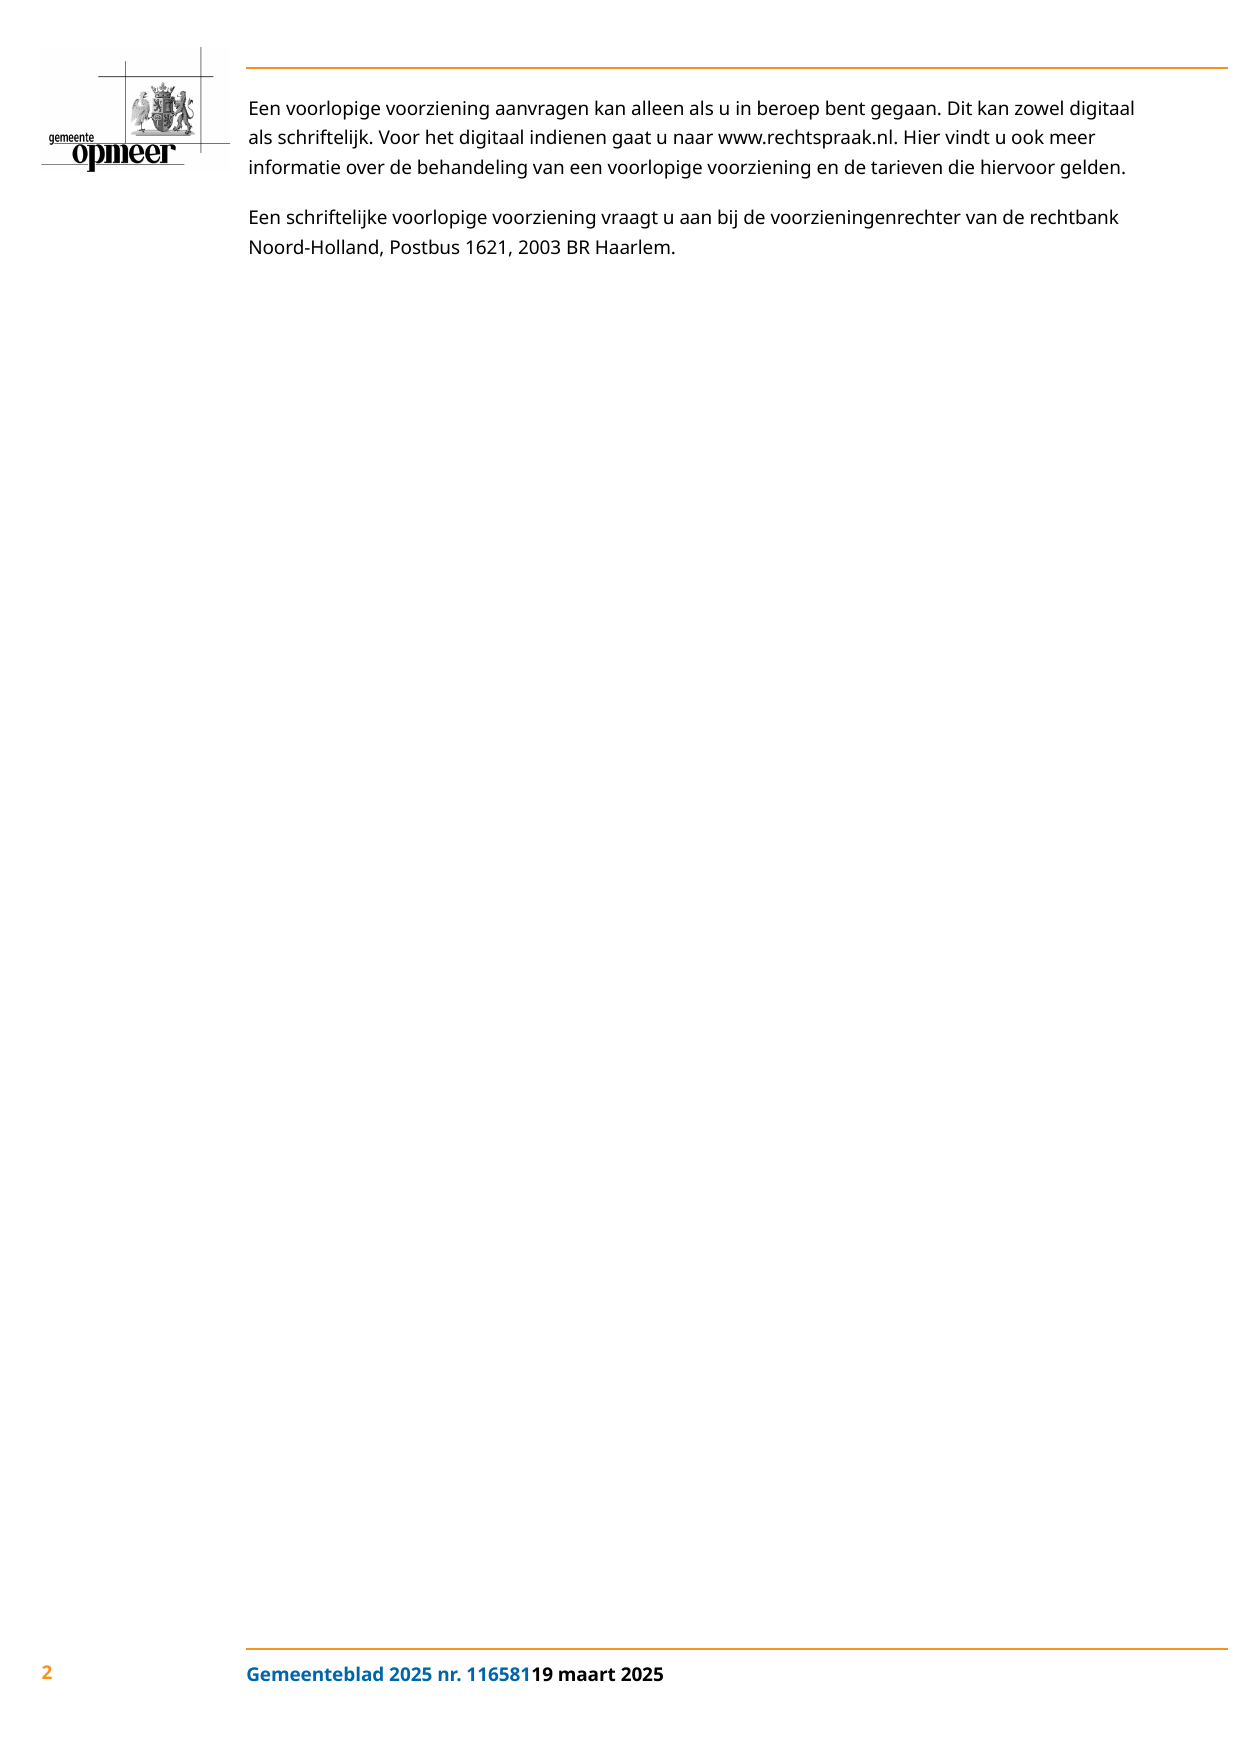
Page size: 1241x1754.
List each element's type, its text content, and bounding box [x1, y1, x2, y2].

picture [41, 47, 231, 172]
text Een voorlopige voorziening aanvragen kan alleen als u in beroep bent gegaan. Dit kan zowel digitaal als schriftelijk. Voor het digitaal indienen gaat u naar www.rechtspraak.nl. Hier vindt u ook meer informatie over de behandeling van een voorlopige voorziening en de tarieven die hiervoor gelden. [248, 95, 1152, 180]
text Een schriftelijke voorlopige voorziening vraagt u aan bij de voorzieningenrechter van de rechtbank Noord-Holland, Postbus 1621, 2003 BR Haarlem. [248, 204, 1152, 260]
